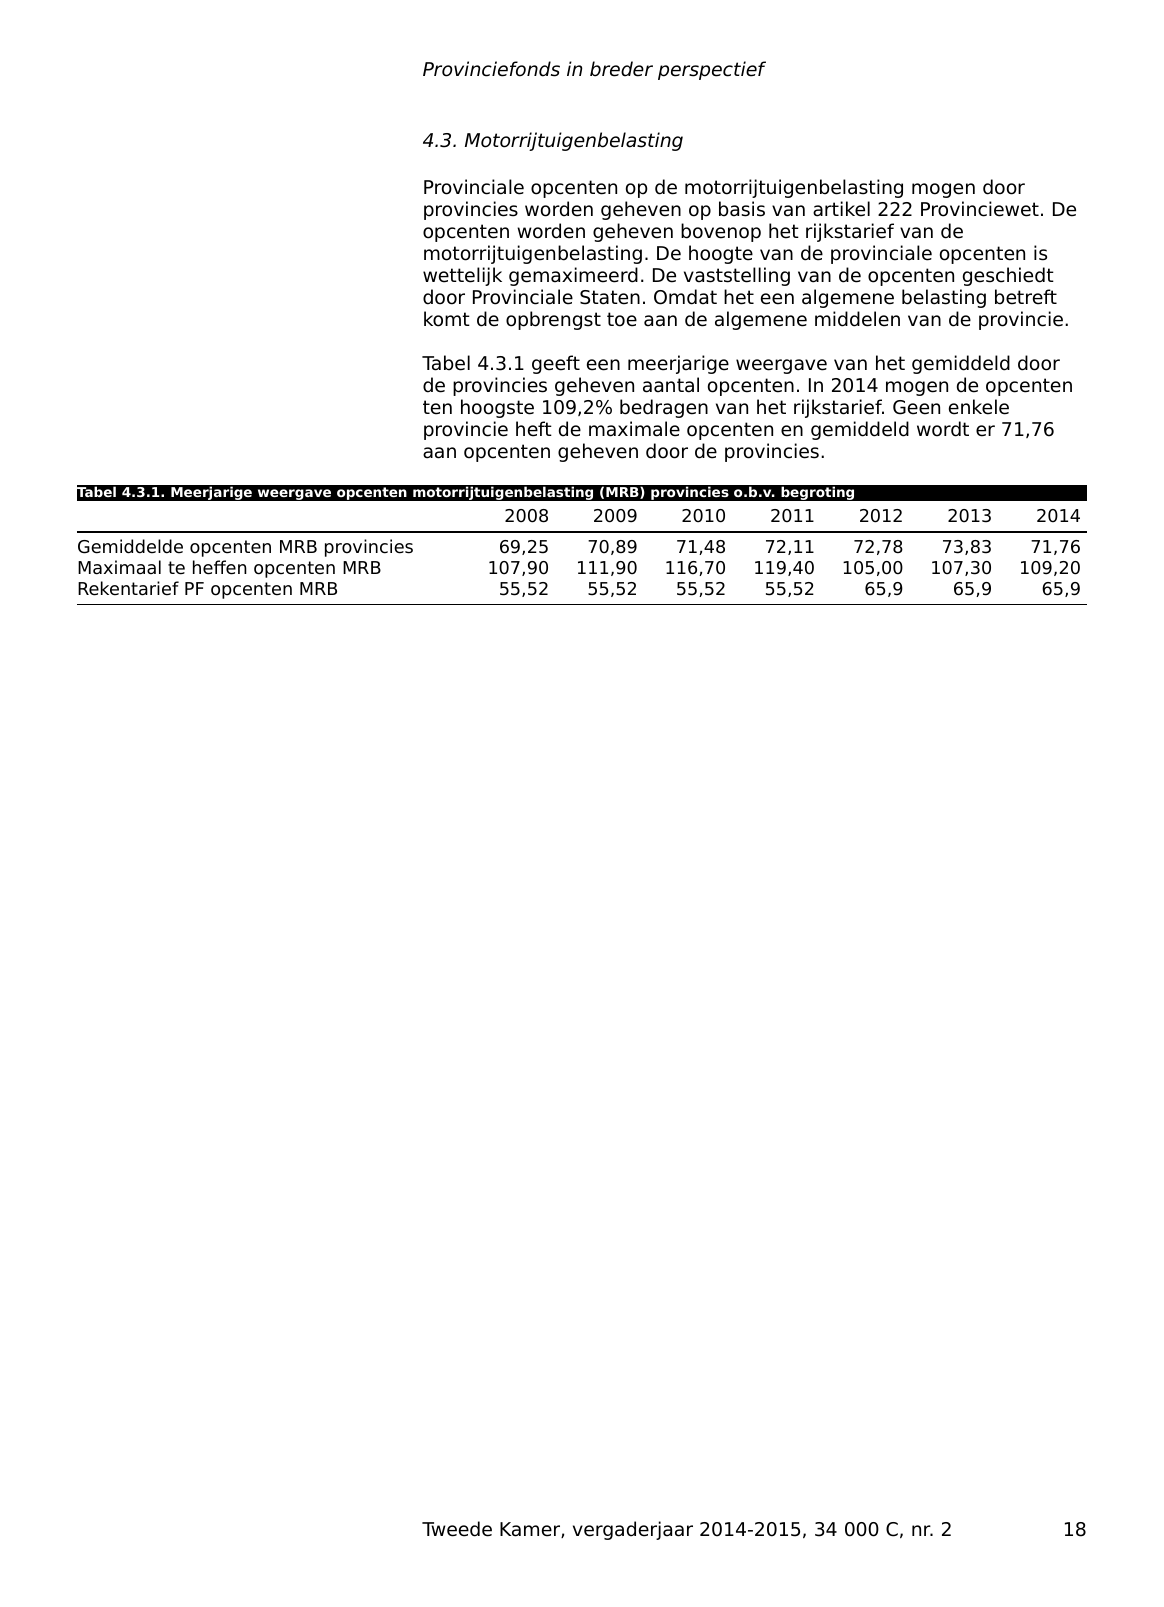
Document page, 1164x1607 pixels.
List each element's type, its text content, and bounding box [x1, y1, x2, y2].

table_cell Maximaal te heffen opcenten MRB [77, 558, 466, 578]
table_cell 107,30 [909, 558, 998, 578]
table_cell 105,00 [821, 558, 909, 578]
table_cell [77, 501, 466, 531]
text Tabel 4.3.1 geeft een meerjarige weergave van het gemiddeld door de provincies geheven aantal opcenten. In 2014 mogen de opcenten ten hoogste 109,2% bedragen van het rijkstarief. Geen enkele provincie heft de maximale opcenten en gemiddeld wordt er 71,76 aan opcenten geheven door de provincies. [422, 353, 1087, 463]
table_cell 72,11 [732, 533, 821, 558]
table_cell 2012 [821, 501, 909, 531]
table_cell 69,25 [466, 533, 555, 558]
table_cell Gemiddelde opcenten MRB provincies [77, 533, 466, 558]
table_cell 107,90 [466, 558, 555, 578]
table_cell 2013 [909, 501, 998, 531]
table_cell 73,83 [909, 533, 998, 558]
table_cell 55,52 [732, 579, 821, 604]
table_cell 71,76 [998, 533, 1087, 558]
subtitle 4.3. Motorrijtuigenbelasting [422, 130, 1087, 152]
table_cell 55,52 [555, 579, 644, 604]
table_cell 55,52 [466, 579, 555, 604]
table_cell 71,48 [644, 533, 732, 558]
table_cell 2010 [644, 501, 732, 531]
table_cell 111,90 [555, 558, 644, 578]
table_cell 55,52 [644, 579, 732, 604]
table_cell 2009 [555, 501, 644, 531]
table_cell 2014 [998, 501, 1087, 531]
table_cell 109,20 [998, 558, 1087, 578]
text Provinciale opcenten op de motorrijtuigenbelasting mogen door provincies worden geheven op basis van artikel 222 Provinciewet. De opcenten worden geheven bovenop het rijkstarief van de motorrijtuigenbelasting. De hoogte van de provinciale opcenten is wettelijk gemaximeerd. De vaststelling van de opcenten geschiedt door Provinciale Staten. Omdat het een algemene belasting betreft komt de opbrengst toe aan de algemene middelen van de provincie. [422, 177, 1087, 331]
table_cell 2011 [732, 501, 821, 531]
table_cell 65,9 [909, 579, 998, 604]
table_cell 119,40 [732, 558, 821, 578]
table_cell 70,89 [555, 533, 644, 558]
table_cell 65,9 [821, 579, 909, 604]
table_cell 72,78 [821, 533, 909, 558]
table_header Tabel 4.3.1. Meerjarige weergave opcenten motorrijtuigenbelasting (MRB) provincies o.b.v. begroting [77, 485, 1087, 500]
table_cell 65,9 [998, 579, 1087, 604]
table_cell 116,70 [644, 558, 732, 578]
table_cell Rekentarief PF opcenten MRB [77, 579, 466, 604]
table_cell 2008 [466, 501, 555, 531]
